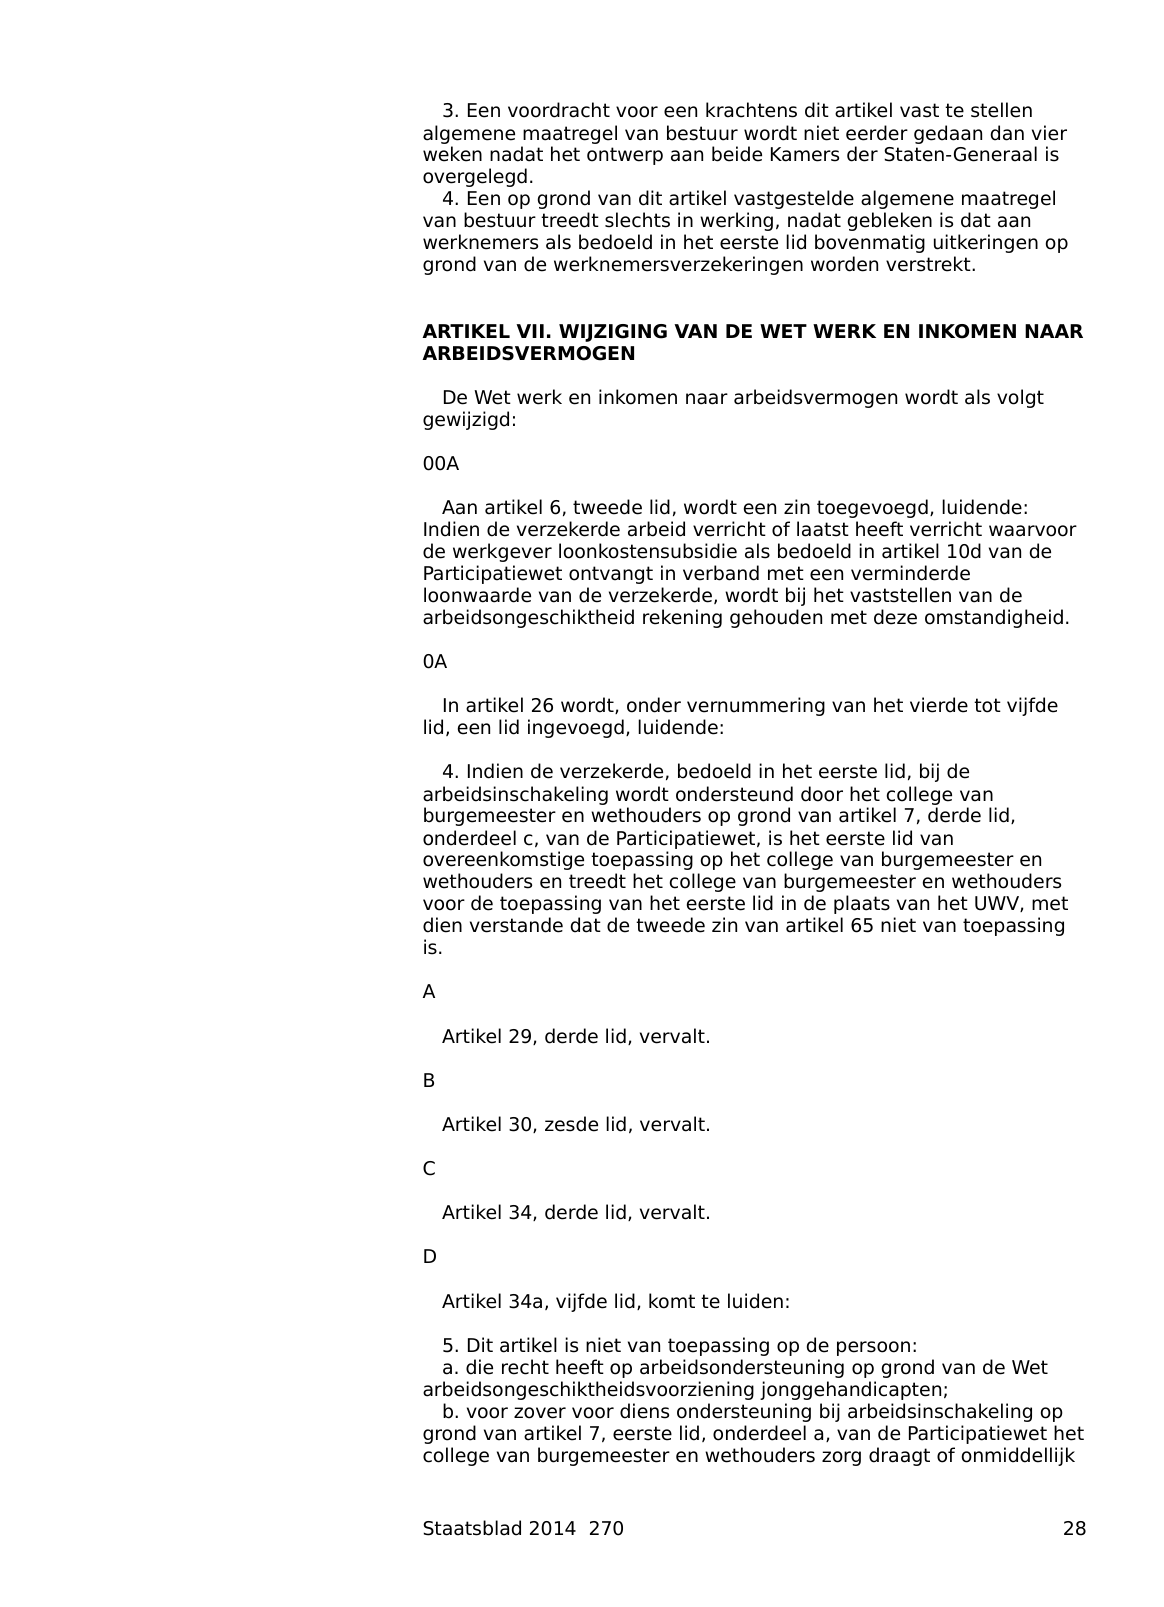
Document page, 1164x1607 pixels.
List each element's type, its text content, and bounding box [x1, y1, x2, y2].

text 4. Indien de verzekerde, bedoeld in het eerste lid, bij de arbeidsinschakeling wordt ondersteund door het college van burgemeester en wethouders op grond van artikel 7, derde lid, onderdeel c, van de Participatiewet, is het eerste lid van overeenkomstige toepassing op het college van burgemeester en wethouders en treedt het college van burgemeester en wethouders voor de toepassing van het eerste lid in de plaats van het UWV, met dien verstande dat de tweede zin van artikel 65 niet van toepassing is. [422, 761, 1087, 959]
text Artikel 34a, vijfde lid, komt te luiden: [422, 1291, 1087, 1313]
subtitle ARTIKEL VII. WIJZIGING VAN DE WET WERK EN INKOMEN NAAR ARBEIDSVERMOGEN [422, 321, 1087, 364]
text Artikel 29, derde lid, vervalt. [422, 1026, 1087, 1048]
text 0A [422, 651, 1087, 673]
text In artikel 26 wordt, onder vernummering van het vierde tot vijfde lid, een lid ingevoegd, luidende: [422, 695, 1087, 739]
text C [422, 1158, 1087, 1180]
text De Wet werk en inkomen naar arbeidsvermogen wordt als volgt gewijzigd: [422, 387, 1087, 431]
text b. voor zover voor diens ondersteuning bij arbeidsinschakeling op grond van artikel 7, eerste lid, onderdeel a, van de Participatiewet het college van burgemeester en wethouders zorg draagt of onmiddellijk [422, 1401, 1087, 1467]
text Artikel 34, derde lid, vervalt. [422, 1202, 1087, 1224]
text 00A [422, 453, 1087, 475]
text 5. Dit artikel is niet van toepassing op de persoon: [422, 1335, 1087, 1357]
text B [422, 1070, 1087, 1092]
text D [422, 1246, 1087, 1268]
text 4. Een op grond van dit artikel vastgestelde algemene maatregel van bestuur treedt slechts in werking, nadat gebleken is dat aan werknemers als bedoeld in het eerste lid bovenmatig uitkeringen op grond van de werknemersverzekeringen worden verstrekt. [422, 188, 1087, 276]
text Aan artikel 6, tweede lid, wordt een zin toegevoegd, luidende: Indien de verzekerde arbeid verricht of laatst heeft verricht waarvoor de werkgever loonkostensubsidie als bedoeld in artikel 10d van de Participatiewet ontvangt in verband met een verminderde loonwaarde van de verzekerde, wordt bij het vaststellen van de arbeidsongeschiktheid rekening gehouden met deze omstandigheid. [422, 497, 1087, 629]
text Artikel 30, zesde lid, vervalt. [422, 1114, 1087, 1136]
text a. die recht heeft op arbeidsondersteuning op grond van de Wet arbeidsongeschiktheidsvoorziening jonggehandicapten; [422, 1357, 1087, 1401]
text A [422, 981, 1087, 1003]
text 3. Een voordracht voor een krachtens dit artikel vast te stellen algemene maatregel van bestuur wordt niet eerder gedaan dan vier weken nadat het ontwerp aan beide Kamers der Staten-Generaal is overgelegd. [422, 100, 1087, 188]
